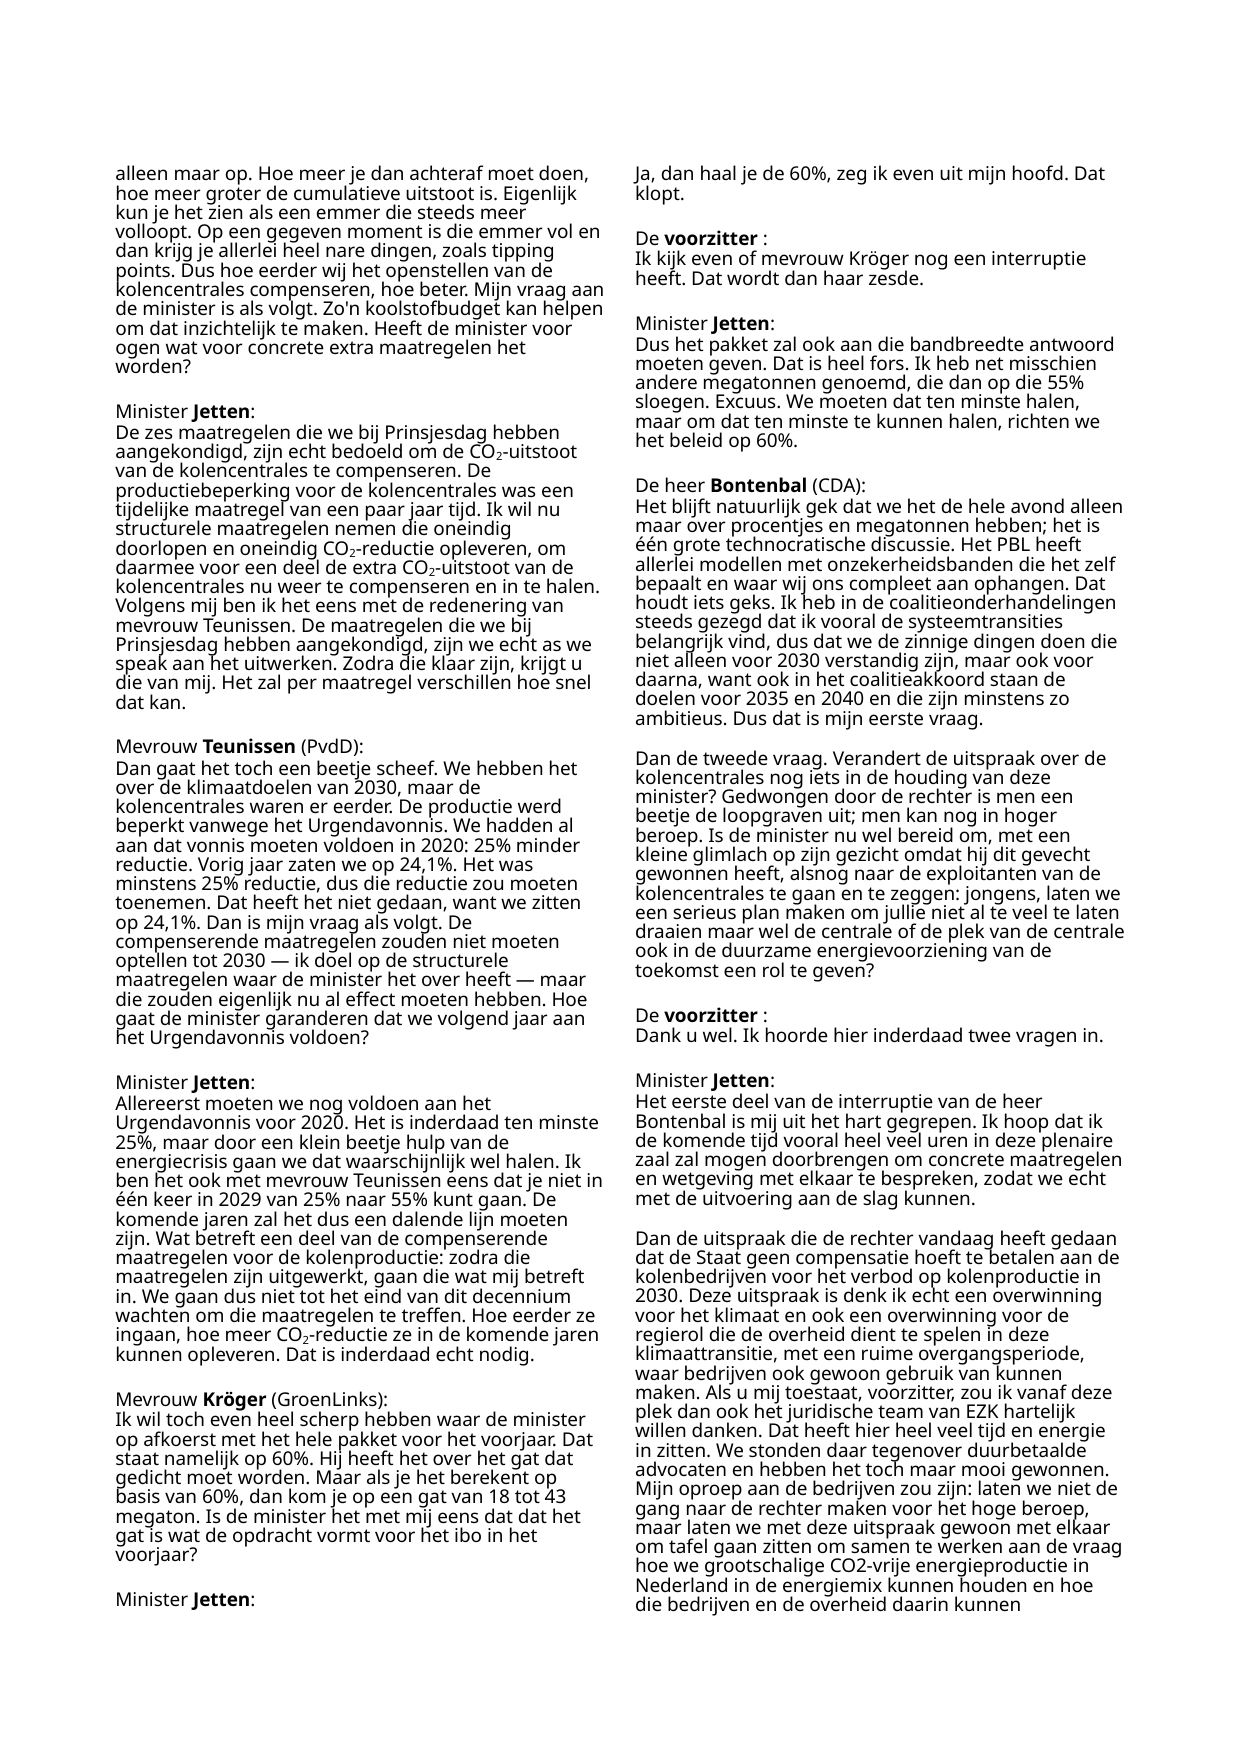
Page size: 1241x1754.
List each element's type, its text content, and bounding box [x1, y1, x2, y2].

text Dan de tweede vraag. Verandert de uitspraak over de kolencentrales nog iets in de houding van deze minister? Gedwongen door de rechter is men een beetje de loopgraven uit; men kan nog in hoger beroep. Is de minister nu wel bereid om, met een kleine glimlach op zijn gezicht omdat hij dit gevecht gewonnen heeft, alsnog naar de exploitanten van de kolencentrales te gaan en te zeggen: jongens, laten we een serieus plan maken om jullie niet al te veel te laten draaien maar wel de centrale of de plek van de centrale ook in de duurzame energievoorziening van de toekomst een rol te geven? [635, 750, 1125, 981]
text Het eerste deel van de interruptie van de heer Bontenbal is mij uit het hart gegrepen. Ik hoop dat ik de komende tijd vooral heel veel uren in deze plenaire zaal zal mogen doorbrengen om concrete maatregelen en wetgeving met elkaar te bespreken, zodat we echt met de uitvoering aan de slag kunnen. [635, 1093, 1125, 1209]
text Mevrouw Teunissen (PvdD): [115, 734, 605, 759]
text Het blijft natuurlijk gek dat we het de hele avond alleen maar over procentjes en megatonnen hebben; het is één grote technocratische discussie. Het PBL heeft allerlei modellen met onzekerheidsbanden die het zelf bepaalt en waar wij ons compleet aan ophangen. Dat houdt iets geks. Ik heb in de coalitieonderhandelingen steeds gezegd dat ik vooral de systeemtransities belangrijk vind, dus dat we de zinnige dingen doen die niet alleen voor 2030 verstandig zijn, maar ook voor daarna, want ook in het coalitieakkoord staan de doelen voor 2035 en 2040 en die zijn minstens zo ambitieus. Dus dat is mijn eerste vraag. [635, 498, 1125, 729]
text De zes maatregelen die we bij Prinsjesdag hebben aangekondigd, zijn echt bedoeld om de CO2-uitstoot van de kolencentrales te compenseren. De productiebeperking voor de kolencentrales was een tijdelijke maatregel van een paar jaar tijd. Ik wil nu structurele maatregelen nemen die oneindig doorlopen en oneindig CO2-reductie opleveren, om daarmee voor een deel de extra CO2-uitstoot van de kolencentrales nu weer te compenseren en in te halen. Volgens mij ben ik het eens met de redenering van mevrouw Teunissen. De maatregelen die we bij Prinsjesdag hebben aangekondigd, zijn we echt as we speak aan het uitwerken. Zodra die klaar zijn, krijgt u die van mij. Het zal per maatregel verschillen hoe snel dat kan. [115, 424, 605, 713]
text De voorzitter : [635, 225, 1125, 250]
text Allereerst moeten we nog voldoen aan het Urgendavonnis voor 2020. Het is inderdaad ten minste 25%, maar door een klein beetje hulp van de energiecrisis gaan we dat waarschijnlijk wel halen. Ik ben het ook met mevrouw Teunissen eens dat je niet in één keer in 2029 van 25% naar 55% kunt gaan. De komende jaren zal het dus een dalende lijn moeten zijn. Wat betreft een deel van de compenserende maatregelen voor de kolenproductie: zodra die maatregelen zijn uitgewerkt, gaan die wat mij betreft in. We gaan dus niet tot het eind van dit decennium wachten om die maatregelen te treffen. Hoe eerder ze ingaan, hoe meer CO2-reductie ze in de komende jaren kunnen opleveren. Dat is inderdaad echt nodig. [115, 1095, 605, 1365]
text alleen maar op. Hoe meer je dan achteraf moet doen, hoe meer groter de cumulatieve uitstoot is. Eigenlijk kun je het zien als een emmer die steeds meer volloopt. Op een gegeven moment is die emmer vol en dan krijg je allerlei heel nare dingen, zoals tipping points. Dus hoe eerder wij het openstellen van de kolencentrales compenseren, hoe beter. Mijn vraag aan de minister is als volgt. Zo'n koolstofbudget kan helpen om dat inzichtelijk te maken. Heeft de minister voor ogen wat voor concrete extra maatregelen het worden? [115, 165, 605, 377]
text Dank u wel. Ik hoorde hier inderdaad twee vragen in. [635, 1027, 1125, 1047]
text Ja, dan haal je de 60%, zeg ik even uit mijn hoofd. Dat klopt. [635, 165, 1125, 204]
text Ik kijk even of mevrouw Kröger nog een interruptie heeft. Dat wordt dan haar zesde. [635, 250, 1125, 289]
text Ik wil toch even heel scherp hebben waar de minister op afkoerst met het hele pakket voor het voorjaar. Dat staat namelijk op 60%. Hij heeft het over het gat dat gedicht moet worden. Maar als je het berekent op basis van 60%, dan kom je op een gat van 18 tot 43 megaton. Is de minister het met mij eens dat dat het gat is wat de opdracht vormt voor het ibo in het voorjaar? [115, 1411, 605, 1566]
text De voorzitter : [635, 1002, 1125, 1027]
text Dus het pakket zal ook aan die bandbreedte antwoord moeten geven. Dat is heel fors. Ik heb net misschien andere megatonnen genoemd, die dan op die 55% sloegen. Excuus. We moeten dat ten minste halen, maar om dat ten minste te kunnen halen, richten we het beleid op 60%. [635, 336, 1125, 451]
text Mevrouw Kröger (GroenLinks): [115, 1386, 605, 1411]
text Dan gaat het toch een beetje scheef. We hebben het over de klimaatdoelen van 2030, maar de kolencentrales waren er eerder. De productie werd beperkt vanwege het Urgendavonnis. We hadden al aan dat vonnis moeten voldoen in 2020: 25% minder reductie. Vorig jaar zaten we op 24,1%. Het was minstens 25% reductie, dus die reductie zou moeten toenemen. Dat heeft het niet gedaan, want we zitten op 24,1%. Dan is mijn vraag als volgt. De compenserende maatregelen zouden niet moeten optellen tot 2030 — ik doel op de structurele maatregelen waar de minister het over heeft — maar die zouden eigenlijk nu al effect moeten hebben. Hoe gaat de minister garanderen dat we volgend jaar aan het Urgendavonnis voldoen? [115, 759, 605, 1048]
text Minister Jetten: [115, 1586, 605, 1612]
text Minister Jetten: [115, 1069, 605, 1095]
text De heer Bontenbal (CDA): [635, 472, 1125, 498]
text Minister Jetten: [115, 398, 605, 424]
text Dan de uitspraak die de rechter vandaag heeft gedaan dat de Staat geen compensatie hoeft te betalen aan de kolenbedrijven voor het verbod op kolenproductie in 2030. Deze uitspraak is denk ik echt een overwinning voor het klimaat en ook een overwinning voor de regierol die de overheid dient te spelen in deze klimaattransitie, met een ruime overgangsperiode, waar bedrijven ook gewoon gebruik van kunnen maken. Als u mij toestaat, voorzitter, zou ik vanaf deze plek dan ook het juridische team van EZK hartelijk willen danken. Dat heeft hier heel veel tijd en energie in zitten. We stonden daar tegenover duurbetaalde advocaten en hebben het toch maar mooi gewonnen. Mijn oproep aan de bedrijven zou zijn: laten we niet de gang naar de rechter maken voor het hoge beroep, maar laten we met deze uitspraak gewoon met elkaar om tafel gaan zitten om samen te werken aan de vraag hoe we grootschalige CO2-vrije energieproductie in Nederland in de energiemix kunnen houden en hoe die bedrijven en de overheid daarin kunnen [635, 1230, 1125, 1615]
text Minister Jetten: [635, 310, 1125, 336]
text Minister Jetten: [635, 1068, 1125, 1093]
